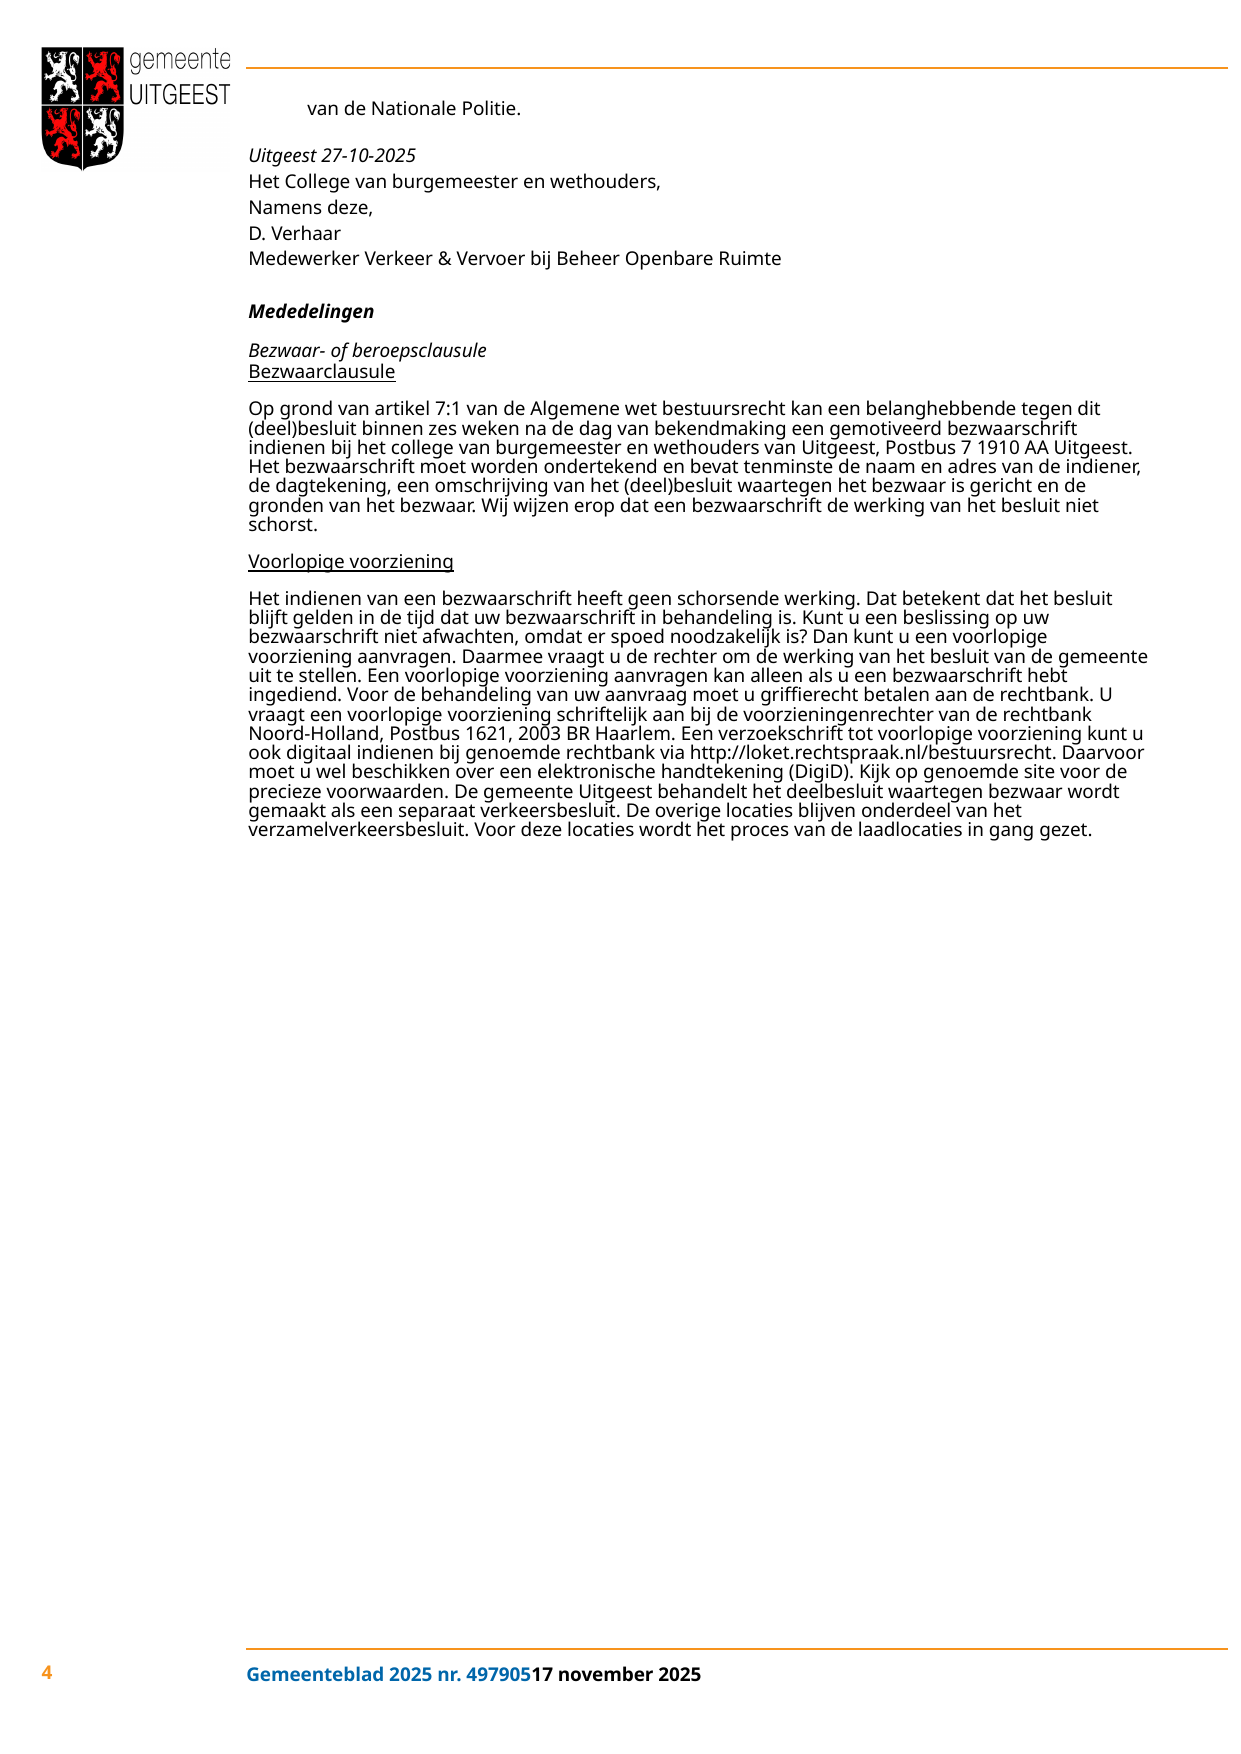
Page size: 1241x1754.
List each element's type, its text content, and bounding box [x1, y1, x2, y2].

text Het indienen van een bezwaarschrift heeft geen schorsende werking. Dat betekent dat het besluit blijft gelden in de tijd dat uw bezwaarschrift in behandeling is. Kunt u een beslissing op uw bezwaarschrift niet afwachten, omdat er spoed noodzakelijk is? Dan kunt u een voorlopige voorziening aanvragen. Daarmee vraagt u de rechter om de werking van het besluit van de gemeente uit te stellen. Een voorlopige voorziening aanvragen kan alleen als u een bezwaarschrift hebt ingediend. Voor de behandeling van uw aanvraag moet u griffierecht betalen aan de rechtbank. U vraagt een voorlopige voorziening schriftelijk aan bij de voorzieningenrechter van de rechtbank Noord-Holland, Postbus 1621, 2003 BR Haarlem. Een verzoekschrift tot voorlopige voorziening kunt u ook digitaal indienen bij genoemde rechtbank via http://loket.rechtspraak.nl/bestuursrecht. Daarvoor moet u wel beschikken over een elektronische handtekening (DigiD). Kijk op genoemde site voor de precieze voorwaarden. De gemeente Uitgeest behandelt het deelbesluit waartegen bezwaar wordt gemaakt als een separaat verkeersbesluit. De overige locaties blijven onderdeel van het verzamelverkeersbesluit. Voor deze locaties wordt het proces van de laadlocaties in gang gezet. [248, 590, 1152, 841]
text Uitgeest 27-10-2025 [248, 143, 1152, 168]
text Het College van burgemeester en wethouders, [248, 168, 1152, 194]
text Medewerker Verkeer & Vervoer bij Beheer Openbare Ruimte [248, 246, 1152, 271]
picture [41, 47, 231, 172]
text Voorlopige voorziening [248, 553, 1152, 572]
text Bezwaar- of beroepsclausule [248, 338, 1152, 363]
text Mededelingen [248, 298, 1152, 324]
list van de Nationale Politie. [248, 95, 1152, 121]
text D. Verhaar [248, 220, 1152, 246]
text Op grond van artikel 7:1 van de Algemene wet bestuursrecht kan een belanghebbende tegen dit (deel)besluit binnen zes weken na de dag van bekendmaking een gemotiveerd bezwaarschrift indienen bij het college van burgemeester en wethouders van Uitgeest, Postbus 7 1910 AA Uitgeest. Het bezwaarschrift moet worden ondertekend en bevat tenminste de naam en adres van de indiener, de dagtekening, een omschrijving van het (deel)besluit waartegen het bezwaar is gericht en de gronden van het bezwaar. Wij wijzen erop dat een bezwaarschrift de werking van het besluit niet schorst. [248, 400, 1152, 535]
text Bezwaarclausule [248, 363, 1152, 383]
text Namens deze, [248, 194, 1152, 220]
